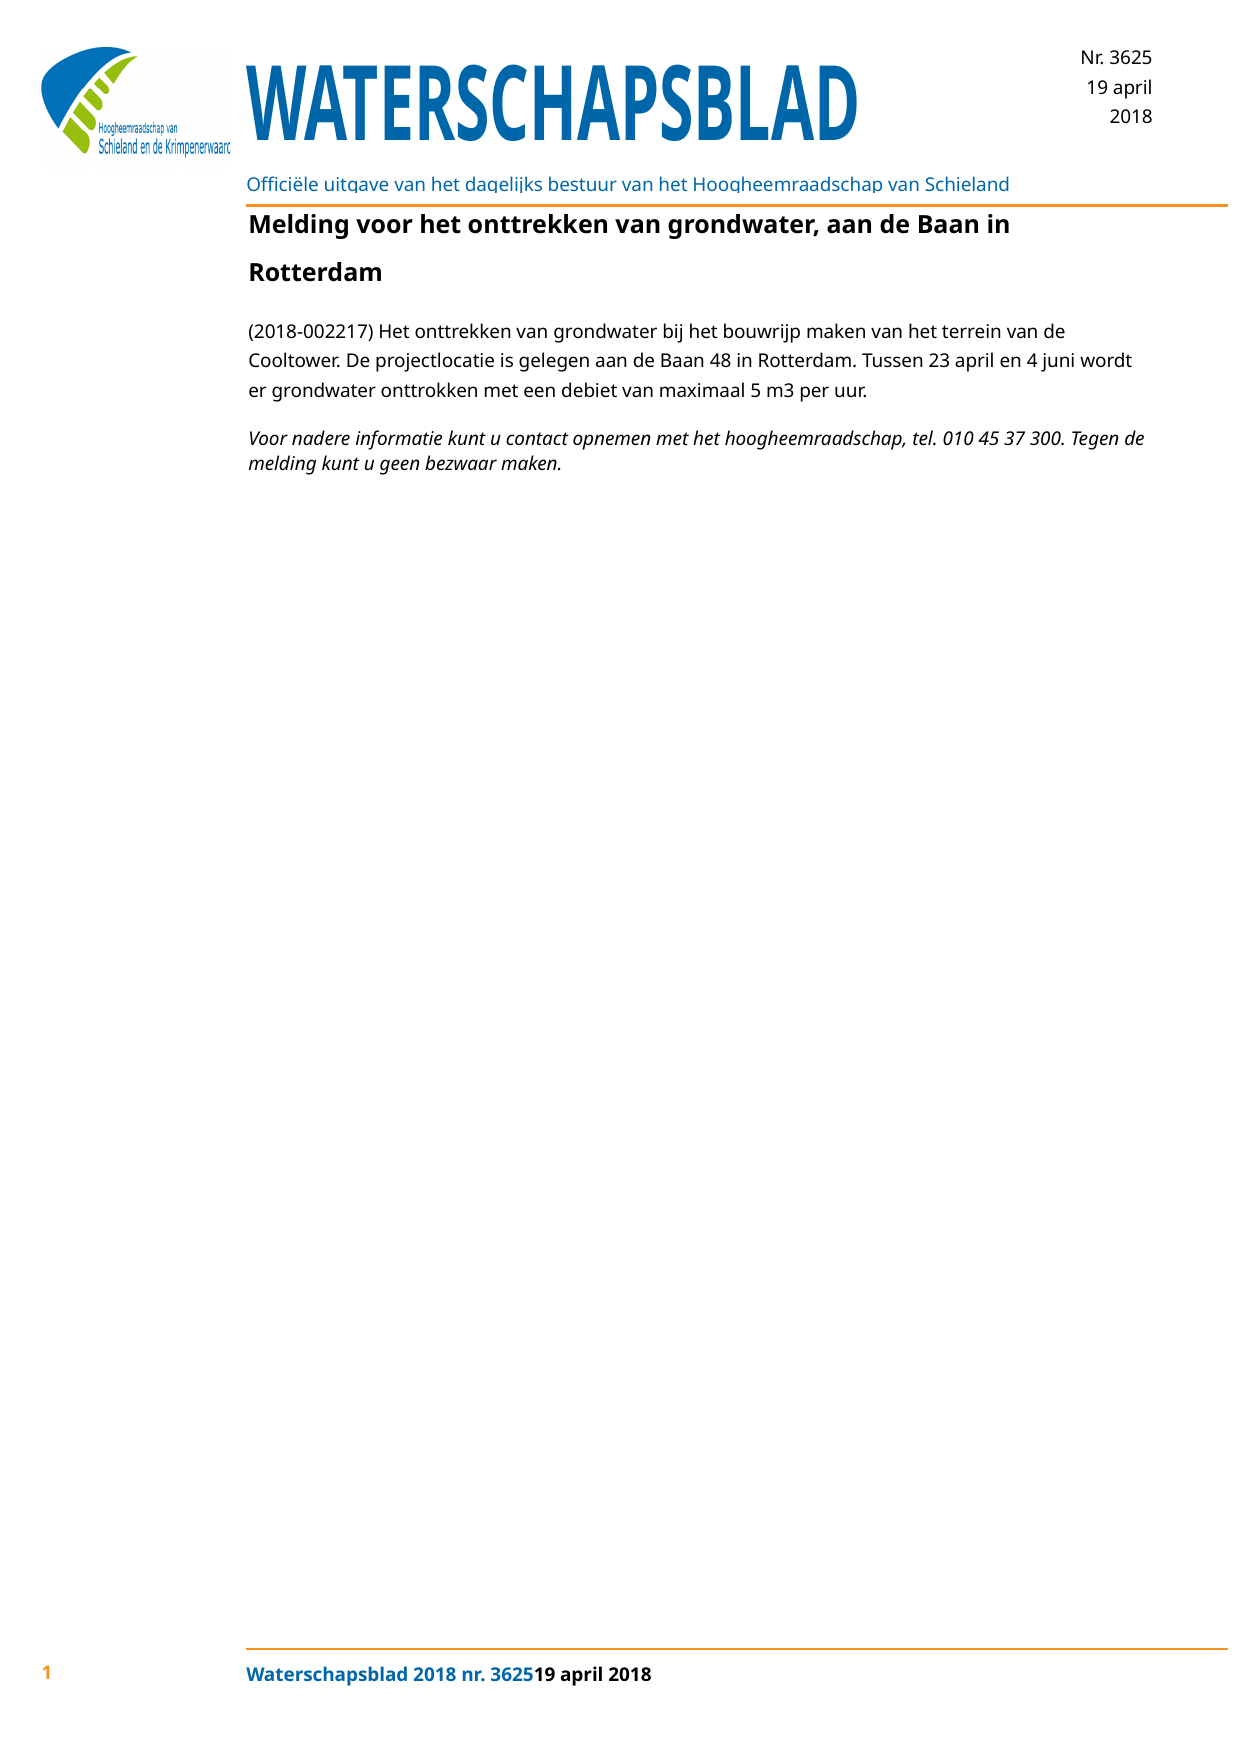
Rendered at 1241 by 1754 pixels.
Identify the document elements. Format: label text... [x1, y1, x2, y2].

text (2018-002217) Het onttrekken van grondwater bij het bouwrijp maken van het terrein van de Cooltower. De projectlocatie is gelegen aan de Baan 48 in Rotterdam. Tussen 23 april en 4 juni wordt er grondwater onttrokken met een debiet van maximaal 5 m3 per uur. [248, 318, 1152, 403]
text Voor nadere informatie kunt u contact opnemen met het hoogheemraadschap, tel. 010 45 37 300. Tegen de melding kunt u geen bezwaar maken. [248, 425, 1152, 476]
picture [41, 47, 231, 172]
text Melding voor het onttrekken van grondwater, aan de Baan in Rotterdam [248, 207, 1152, 288]
